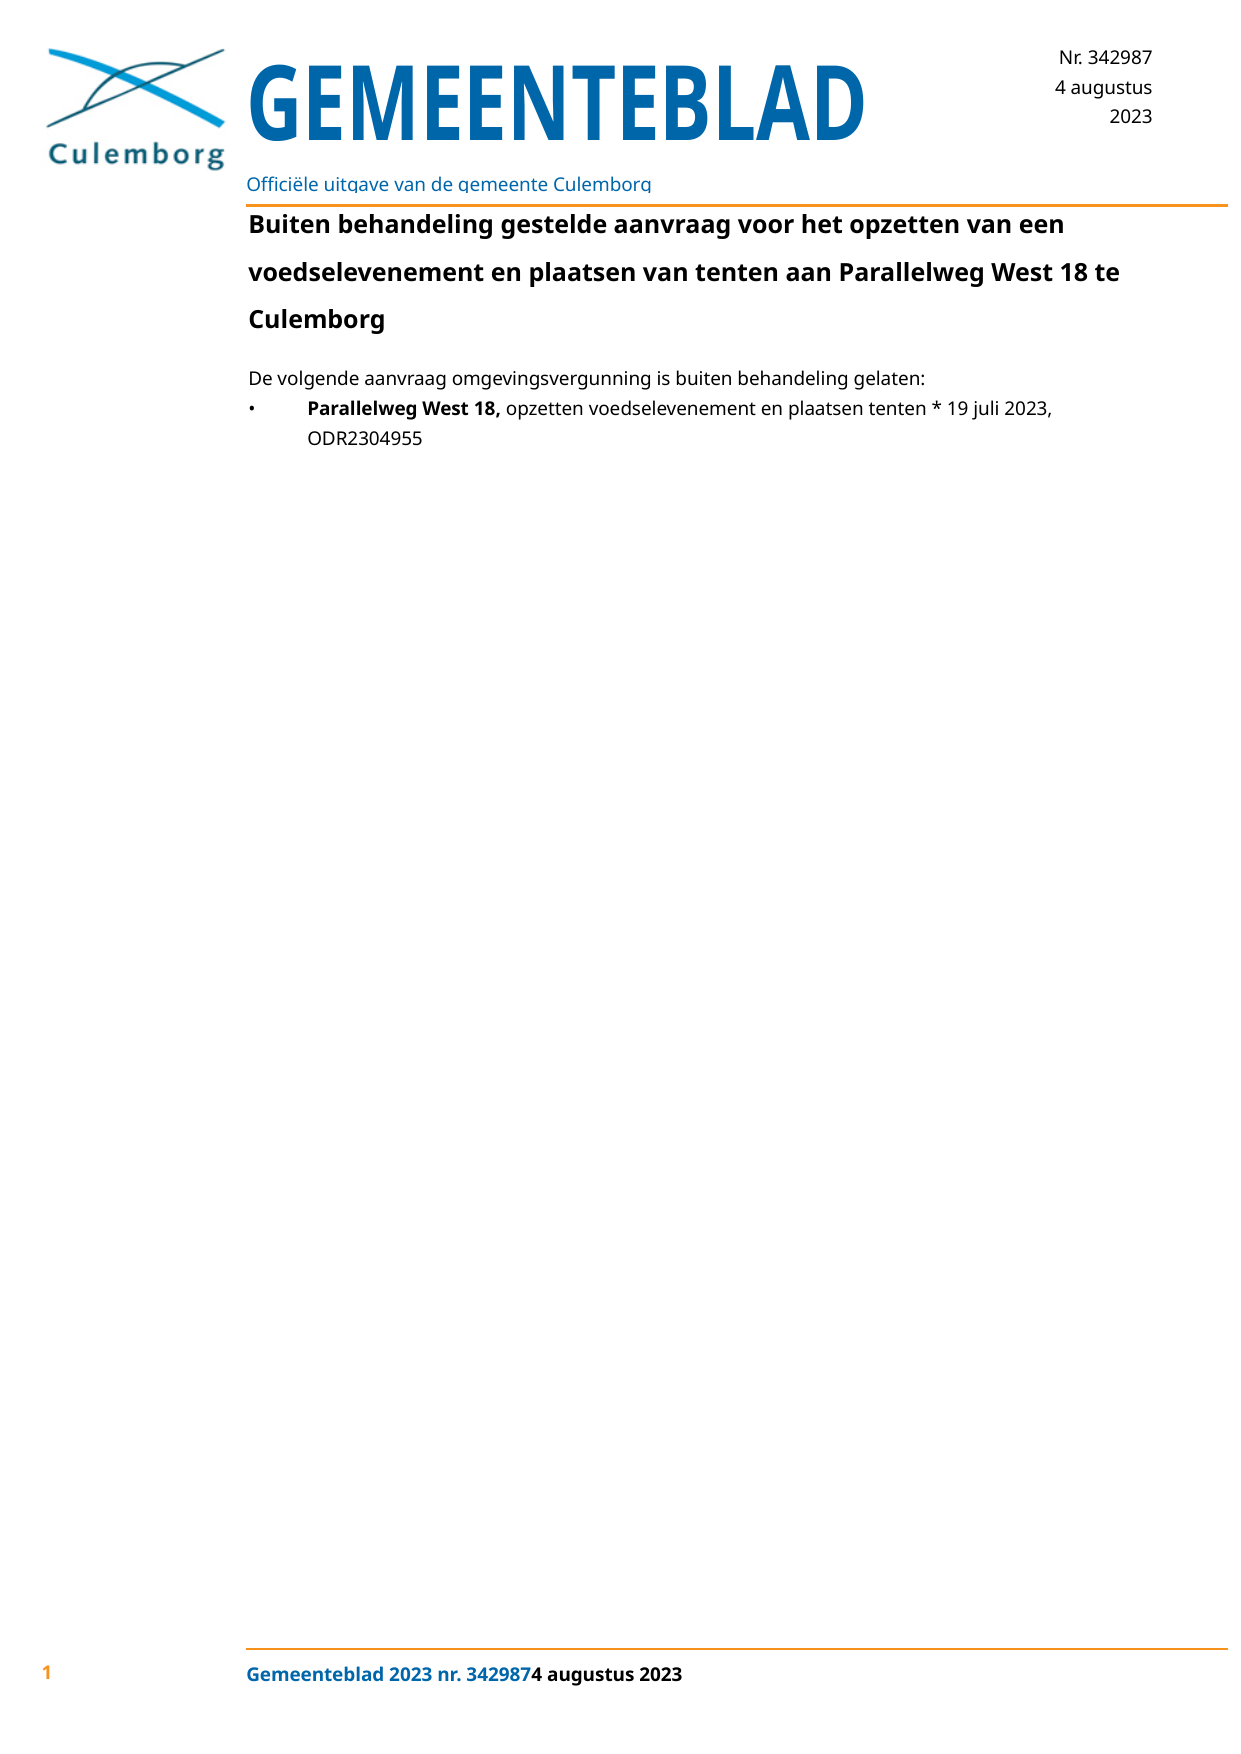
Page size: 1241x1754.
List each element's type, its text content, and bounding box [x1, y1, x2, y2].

picture [41, 47, 231, 172]
text De volgende aanvraag omgevingsvergunning is buiten behandeling gelaten: [248, 366, 1152, 391]
text Buiten behandeling gestelde aanvraag voor het opzetten van een voedselevenement en plaatsen van tenten aan Parallelweg West 18 te Culemborg [248, 207, 1152, 336]
list Parallelweg West 18, opzetten voedselevenement en plaatsen tenten * 19 juli 2023, ODR2304955 [248, 395, 1152, 450]
